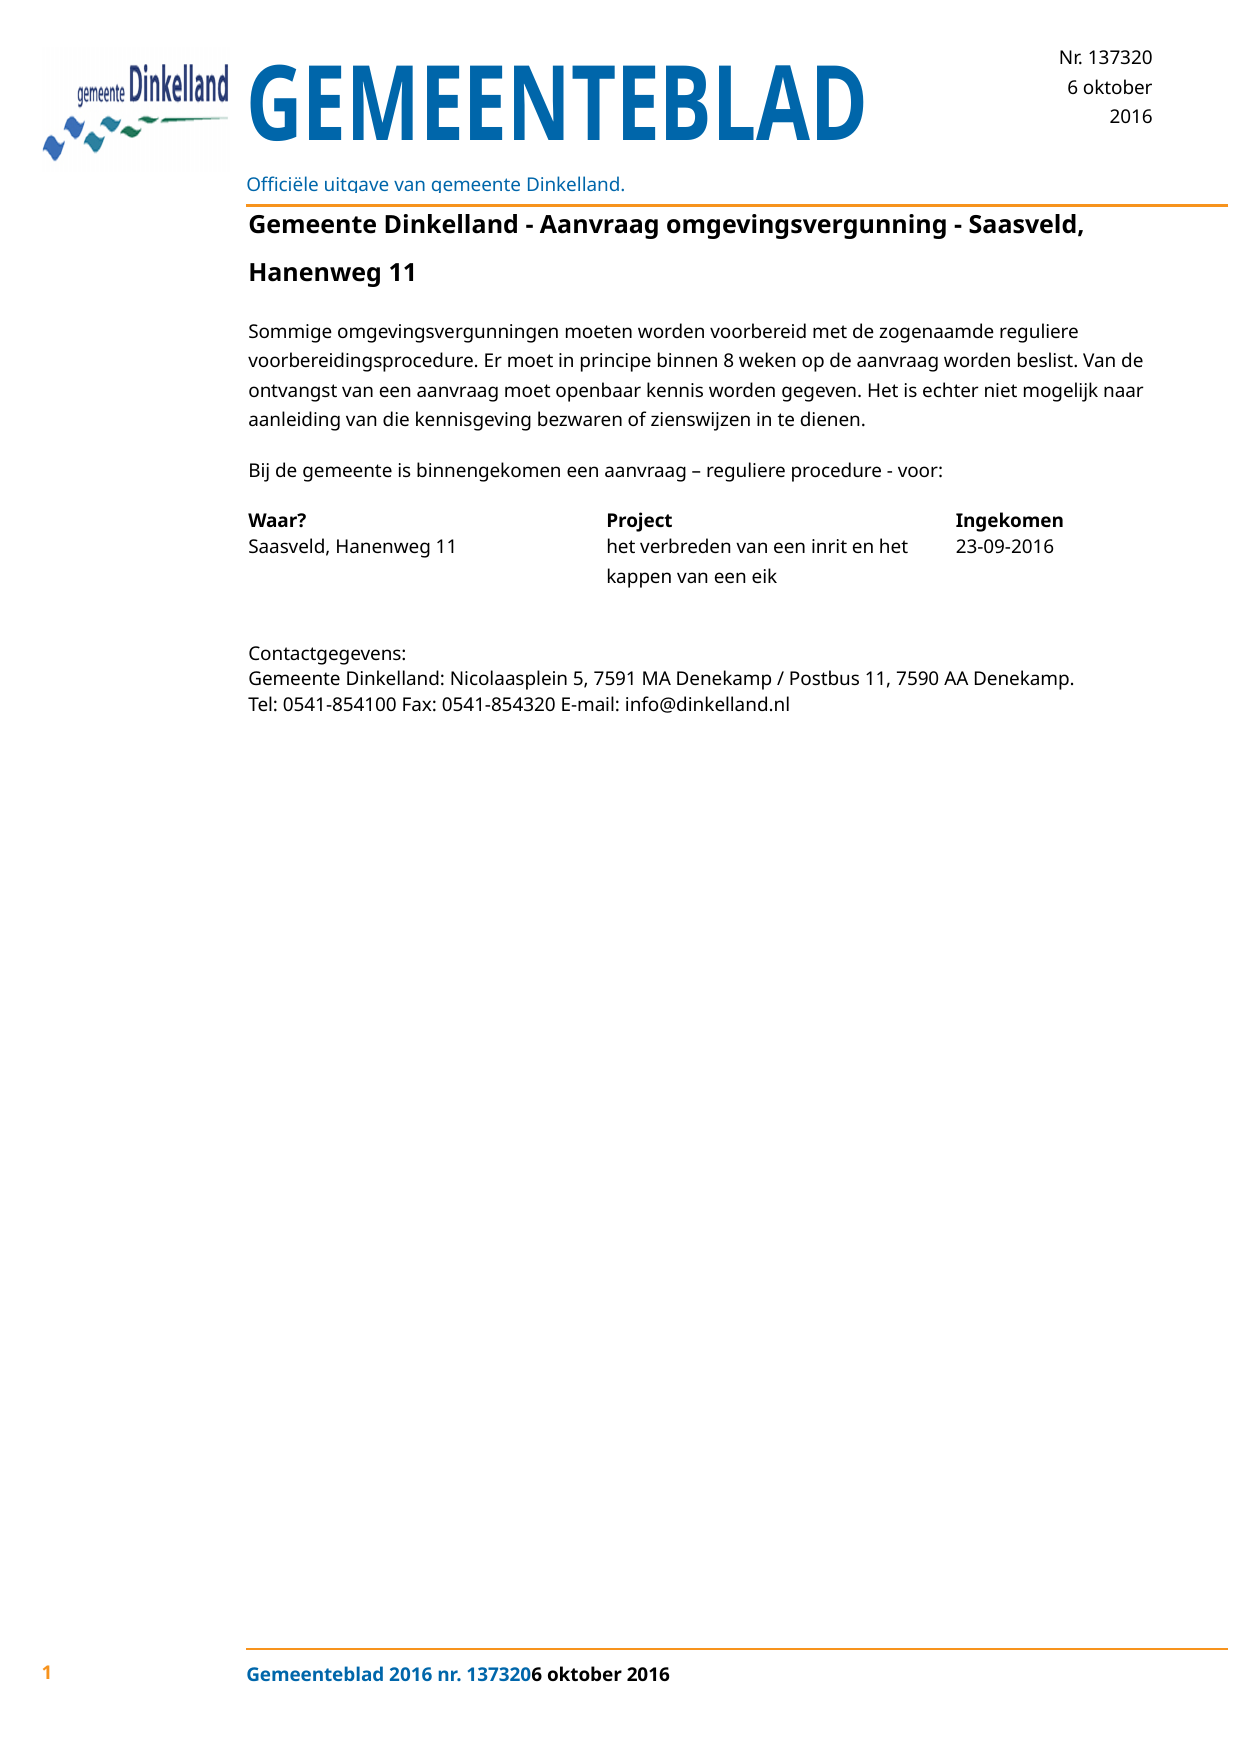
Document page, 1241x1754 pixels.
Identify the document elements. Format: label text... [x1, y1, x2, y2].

text Bij de gemeente is binnengekomen een aanvraag – reguliere procedure - voor: [248, 457, 1152, 483]
text Tel: 0541-854100 Fax: 0541-854320 E-mail: info@dinkelland.nl [248, 691, 1152, 717]
picture [41, 47, 231, 172]
table_cell Saasveld, Hanenweg 11 [248, 533, 606, 589]
table_cell het verbreden van een inrit en het kappen van een eik [606, 533, 956, 589]
text Gemeente Dinkelland - Aanvraag omgevingsvergunning - Saasveld, Hanenweg 11 [248, 207, 1152, 288]
text Gemeente Dinkelland: Nicolaasplein 5, 7591 MA Denekamp / Postbus 11, 7590 AA Denekamp. [248, 665, 1152, 691]
text Contactgegevens: [248, 640, 1152, 665]
text Sommige omgevingsvergunningen moeten worden voorbereid met de zogenaamde reguliere voorbereidingsprocedure. Er moet in principe binnen 8 weken op de aanvraag worden beslist. Van de ontvangst van een aanvraag moet openbaar kennis worden gegeven. Het is echter niet mogelijk naar aanleiding van die kennisgeving bezwaren of zienswijzen in te dienen. [248, 318, 1152, 432]
table_header Project [606, 508, 956, 533]
table_cell 23-09-2016 [956, 533, 1152, 589]
table_header Waar? [248, 508, 606, 533]
table_header Ingekomen [956, 508, 1152, 533]
